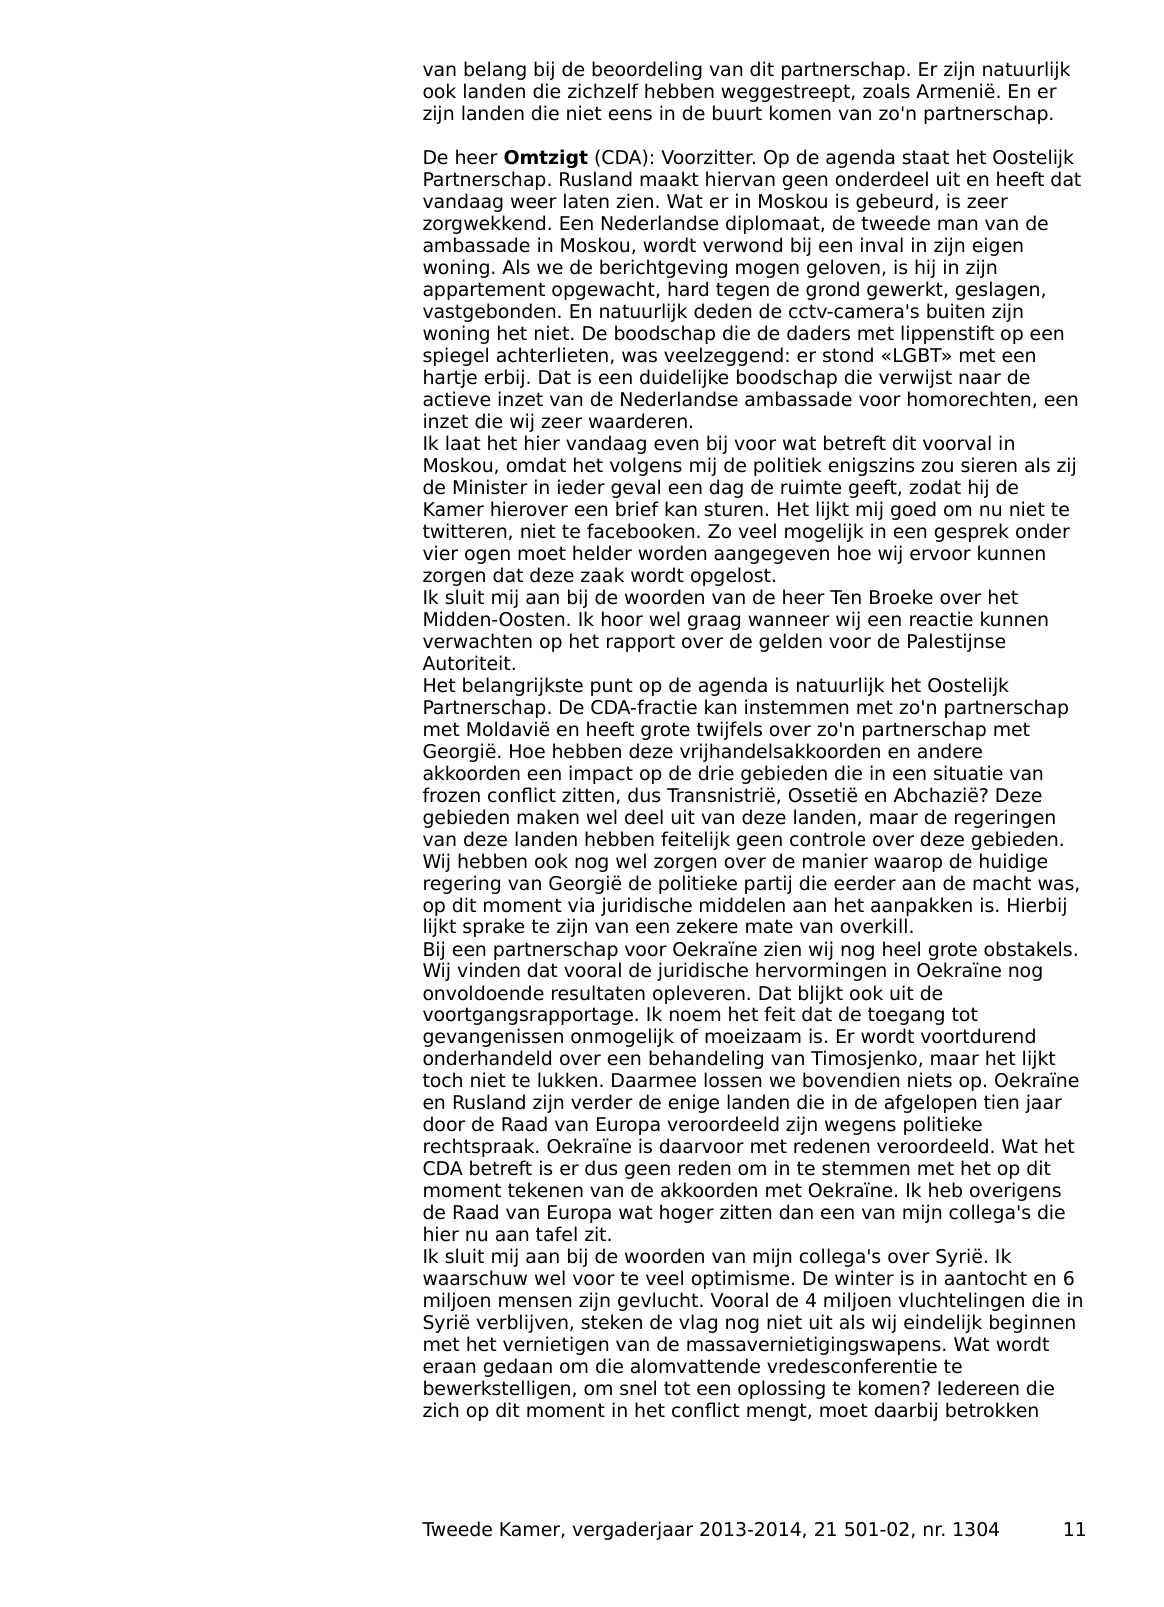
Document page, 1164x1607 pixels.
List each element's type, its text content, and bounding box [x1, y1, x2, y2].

text Ik sluit mij aan bij de woorden van de heer Ten Broeke over het Midden-Oosten. Ik hoor wel graag wanneer wij een reactie kunnen verwachten op het rapport over de gelden voor de Palestijnse Autoriteit. [422, 587, 1087, 675]
text Ik sluit mij aan bij de woorden van mijn collega's over Syrië. Ik waarschuw wel voor te veel optimisme. De winter is in aantocht en 6 miljoen mensen zijn gevlucht. Vooral de 4 miljoen vluchtelingen die in Syrië verblijven, steken de vlag nog niet uit als wij eindelijk beginnen met het vernietigen van de massavernietigingswapens. Wat wordt eraan gedaan om die alomvattende vredesconferentie te bewerkstelligen, om snel tot een oplossing te komen? Iedereen die zich op dit moment in het conflict mengt, moet daarbij betrokken [422, 1246, 1087, 1422]
text Ik laat het hier vandaag even bij voor wat betreft dit voorval in Moskou, omdat het volgens mij de politiek enigszins zou sieren als zij de Minister in ieder geval een dag de ruimte geeft, zodat hij de Kamer hierover een brief kan sturen. Het lijkt mij goed om nu niet te twitteren, niet te facebooken. Zo veel mogelijk in een gesprek onder vier ogen moet helder worden aangegeven hoe wij ervoor kunnen zorgen dat deze zaak wordt opgelost. [422, 433, 1087, 587]
text Het belangrijkste punt op de agenda is natuurlijk het Oostelijk Partnerschap. De CDA-fractie kan instemmen met zo'n partnerschap met Moldavië en heeft grote twijfels over zo'n partnerschap met Georgië. Hoe hebben deze vrijhandelsakkoorden en andere akkoorden een impact op de drie gebieden die in een situatie van frozen conflict zitten, dus Transnistrië, Ossetië en Abchazië? Deze gebieden maken wel deel uit van deze landen, maar de regeringen van deze landen hebben feitelijk geen controle over deze gebieden. Wij hebben ook nog wel zorgen over de manier waarop de huidige regering van Georgië de politieke partij die eerder aan de macht was, op dit moment via juridische middelen aan het aanpakken is. Hierbij lijkt sprake te zijn van een zekere mate van overkill. [422, 675, 1087, 938]
text Bij een partnerschap voor Oekraïne zien wij nog heel grote obstakels. Wij vinden dat vooral de juridische hervormingen in Oekraïne nog onvoldoende resultaten opleveren. Dat blijkt ook uit de voortgangsrapportage. Ik noem het feit dat de toegang tot gevangenissen onmogelijk of moeizaam is. Er wordt voortdurend onderhandeld over een behandeling van Timosjenko, maar het lijkt toch niet te lukken. Daarmee lossen we bovendien niets op. Oekraïne en Rusland zijn verder de enige landen die in de afgelopen tien jaar door de Raad van Europa veroordeeld zijn wegens politieke rechtspraak. Oekraïne is daarvoor met redenen veroordeeld. Wat het CDA betreft is er dus geen reden om in te stemmen met het op dit moment tekenen van de akkoorden met Oekraïne. Ik heb overigens de Raad van Europa wat hoger zitten dan een van mijn collega's die hier nu aan tafel zit. [422, 938, 1087, 1246]
text van belang bij de beoordeling van dit partnerschap. Er zijn natuurlijk ook landen die zichzelf hebben weggestreept, zoals Armenië. En er zijn landen die niet eens in de buurt komen van zo'n partnerschap. [422, 59, 1087, 125]
text De heer Omtzigt (CDA): Voorzitter. Op de agenda staat het Oostelijk Partnerschap. Rusland maakt hiervan geen onderdeel uit en heeft dat vandaag weer laten zien. Wat er in Moskou is gebeurd, is zeer zorgwekkend. Een Nederlandse diplomaat, de tweede man van de ambassade in Moskou, wordt verwond bij een inval in zijn eigen woning. Als we de berichtgeving mogen geloven, is hij in zijn appartement opgewacht, hard tegen de grond gewerkt, geslagen, vastgebonden. En natuurlijk deden de cctv-camera's buiten zijn woning het niet. De boodschap die de daders met lippenstift op een spiegel achterlieten, was veelzeggend: er stond «LGBT» met een hartje erbij. Dat is een duidelijke boodschap die verwijst naar de actieve inzet van de Nederlandse ambassade voor homorechten, een inzet die wij zeer waarderen. [422, 147, 1087, 433]
